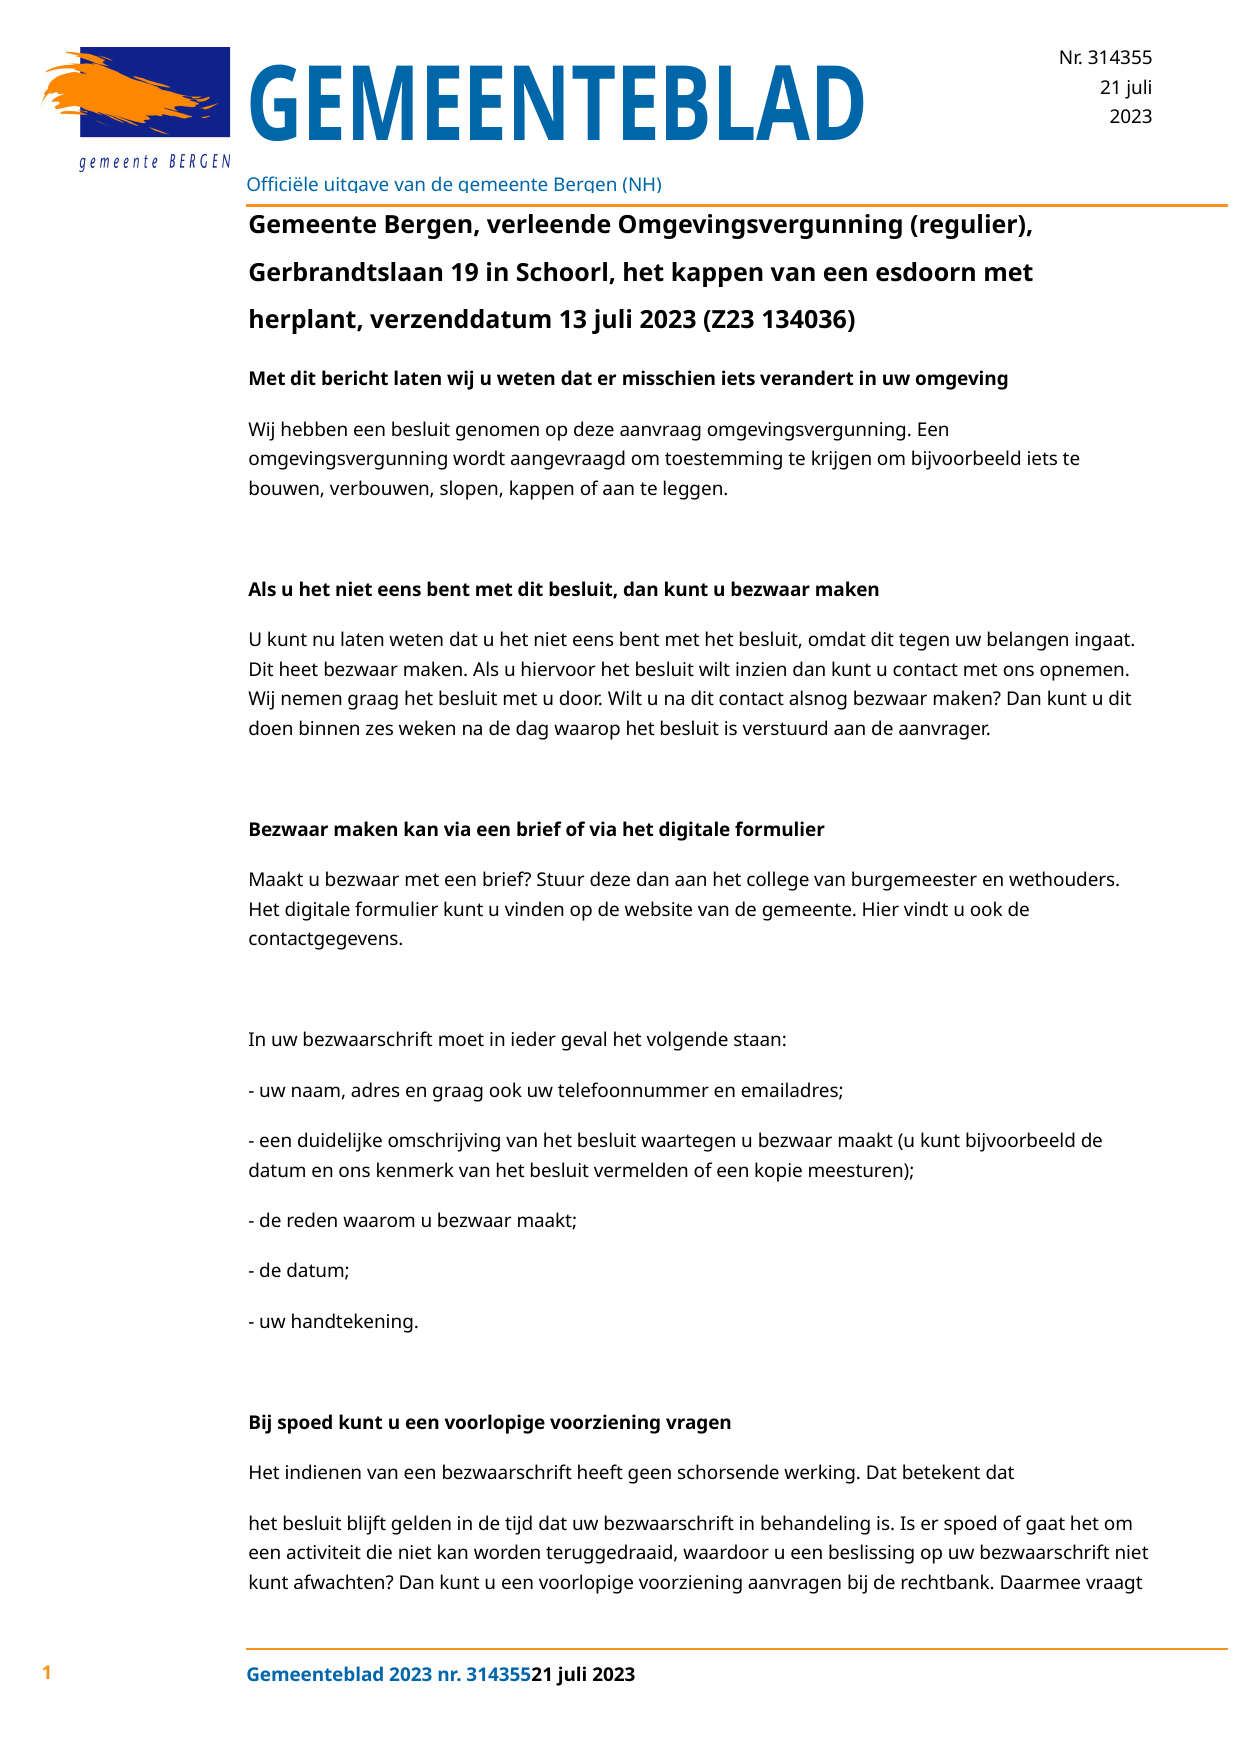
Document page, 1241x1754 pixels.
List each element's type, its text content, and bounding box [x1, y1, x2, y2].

text Wij hebben een besluit genomen op deze aanvraag omgevingsvergunning. Een omgevingsvergunning wordt aangevraagd om toestemming te krijgen om bijvoorbeeld iets te bouwen, verbouwen, slopen, kappen of aan te leggen. [248, 416, 1152, 501]
text - uw naam, adres en graag ook uw telefoonnummer en emailadres; [248, 1077, 1152, 1102]
text U kunt nu laten weten dat u het niet eens bent met het besluit, omdat dit tegen uw belangen ingaat. Dit heet bezwaar maken. Als u hiervoor het besluit wilt inzien dan kunt u contact met ons opnemen. Wij nemen graag het besluit met u door. Wilt u na dit contact alsnog bezwaar maken? Dan kunt u dit doen binnen zes weken na de dag waarop het besluit is verstuurd aan de aanvrager. [248, 626, 1152, 741]
text Met dit bericht laten wij u weten dat er misschien iets verandert in uw omgeving [248, 366, 1152, 391]
text - de reden waarom u bezwaar maakt; [248, 1207, 1152, 1233]
text Maakt u bezwaar met een brief? Stuur deze dan aan het college van burgemeester en wethouders. Het digitale formulier kunt u vinden op de website van de gemeente. Hier vindt u ook de contactgegevens. [248, 866, 1152, 951]
picture [41, 47, 231, 172]
text Bij spoed kunt u een voorlopige voorziening vragen [248, 1409, 1152, 1434]
text In uw bezwaarschrift moet in ieder geval het volgende staan: [248, 1026, 1152, 1052]
text Het indienen van een bezwaarschrift heeft geen schorsende werking. Dat betekent dat [248, 1459, 1152, 1485]
text - een duidelijke omschrijving van het besluit waartegen u bezwaar maakt (u kunt bijvoorbeeld de datum en ons kenmerk van het besluit vermelden of een kopie meesturen); [248, 1127, 1152, 1182]
text Als u het niet eens bent met dit besluit, dan kunt u bezwaar maken [248, 576, 1152, 602]
text Gemeente Bergen, verleende Omgevingsvergunning (regulier), Gerbrandtslaan 19 in Schoorl, het kappen van een esdoorn met herplant, verzenddatum 13 juli 2023 (Z23 134036) [248, 207, 1152, 336]
text - uw handtekening. [248, 1308, 1152, 1334]
text - de datum; [248, 1258, 1152, 1283]
text Bezwaar maken kan via een brief of via het digitale formulier [248, 816, 1152, 842]
text het besluit blijft gelden in de tijd dat uw bezwaarschrift in behandeling is. Is er spoed of gaat het om een activiteit die niet kan worden teruggedraaid, waardoor u een beslissing op uw bezwaarschrift niet kunt afwachten? Dan kunt u een voorlopige voorziening aanvragen bij de rechtbank. Daarmee vraagt [248, 1510, 1152, 1594]
